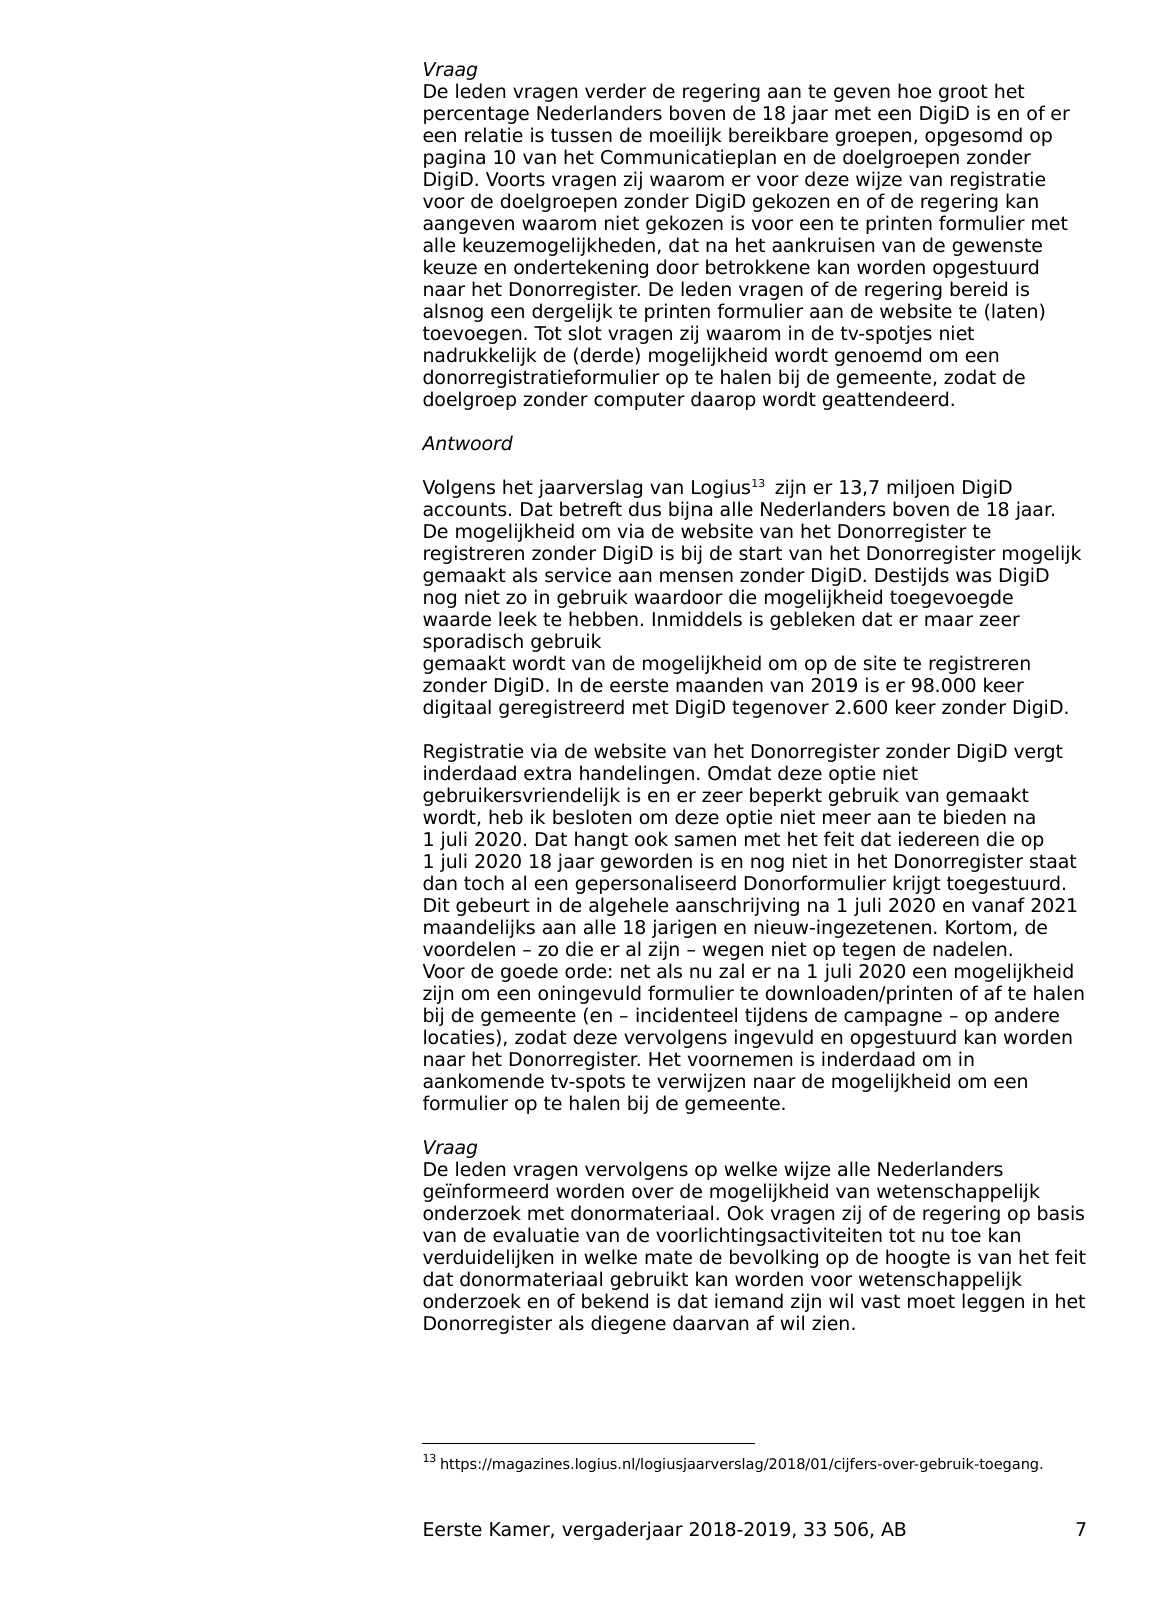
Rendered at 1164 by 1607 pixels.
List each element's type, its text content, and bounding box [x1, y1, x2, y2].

text De leden vragen verder de regering aan te geven hoe groot het percentage Nederlanders boven de 18 jaar met een DigiD is en of er een relatie is tussen de moeilijk bereikbare groepen, opgesomd op pagina 10 van het Communicatieplan en de doelgroepen zonder DigiD. Voorts vragen zij waarom er voor deze wijze van registratie voor de doelgroepen zonder DigiD gekozen en of de regering kan aangeven waarom niet gekozen is voor een te printen formulier met alle keuzemogelijkheden, dat na het aankruisen van de gewenste keuze en ondertekening door betrokkene kan worden opgestuurd naar het Donorregister. De leden vragen of de regering bereid is alsnog een dergelijk te printen formulier aan de website te (laten) toevoegen. Tot slot vragen zij waarom in de tv-spotjes niet nadrukkelijk de (derde) mogelijkheid wordt genoemd om een donorregistratieformulier op te halen bij de gemeente, zodat de doelgroep zonder computer daarop wordt geattendeerd. [422, 81, 1087, 411]
text De leden vragen vervolgens op welke wijze alle Nederlanders geïnformeerd worden over de mogelijkheid van wetenschappelijk onderzoek met donormateriaal. Ook vragen zij of de regering op basis van de evaluatie van de voorlichtingsactiviteiten tot nu toe kan verduidelijken in welke mate de bevolking op de hoogte is van het feit dat donormateriaal gebruikt kan worden voor wetenschappelijk onderzoek en of bekend is dat iemand zijn wil vast moet leggen in het Donorregister als diegene daarvan af wil zien. [422, 1159, 1087, 1335]
text gemaakt wordt van de mogelijkheid om op de site te registreren zonder DigiD. In de eerste maanden van 2019 is er 98.000 keer digitaal geregistreerd met DigiD tegenover 2.600 keer zonder DigiD. [422, 653, 1087, 719]
subtitle Vraag [422, 1137, 1087, 1159]
text Voor de goede orde: net als nu zal er na 1 juli 2020 een mogelijkheid zijn om een oningevuld formulier te downloaden/printen of af te halen bij de gemeente (en – incidenteel tijdens de campagne – op andere locaties), zodat deze vervolgens ingevuld en opgestuurd kan worden naar het Donorregister. Het voornemen is inderdaad om in aankomende tv-spots te verwijzen naar de mogelijkheid om een formulier op te halen bij de gemeente. [422, 961, 1087, 1115]
text Registratie via de website van het Donorregister zonder DigiD vergt inderdaad extra handelingen. Omdat deze optie niet gebruikersvriendelijk is en er zeer beperkt gebruik van gemaakt wordt, heb ik besloten om deze optie niet meer aan te bieden na 1 juli 2020. Dat hangt ook samen met het feit dat iedereen die op 1 juli 2020 18 jaar geworden is en nog niet in het Donorregister staat dan toch al een gepersonaliseerd Donorformulier krijgt toegestuurd. Dit gebeurt in de algehele aanschrijving na 1 juli 2020 en vanaf 2021 maandelijks aan alle 18 jarigen en nieuw-ingezetenen. Kortom, de voordelen – zo die er al zijn – wegen niet op tegen de nadelen. [422, 741, 1087, 961]
subtitle Vraag [422, 59, 1087, 81]
text https://magazines.logius.nl/logiusjaarverslag/2018/01/cijfers-over-gebruik-toegang. [422, 1452, 1087, 1474]
text Volgens het jaarverslag van Logius zijn er 13,7 miljoen DigiD accounts. Dat betreft dus bijna alle Nederlanders boven de 18 jaar. De mogelijkheid om via de website van het Donorregister te registreren zonder DigiD is bij de start van het Donorregister mogelijk gemaakt als service aan mensen zonder DigiD. Destijds was DigiD nog niet zo in gebruik waardoor die mogelijkheid toegevoegde waarde leek te hebben. Inmiddels is gebleken dat er maar zeer sporadisch gebruik [422, 477, 1087, 653]
subtitle Antwoord [422, 433, 1087, 455]
